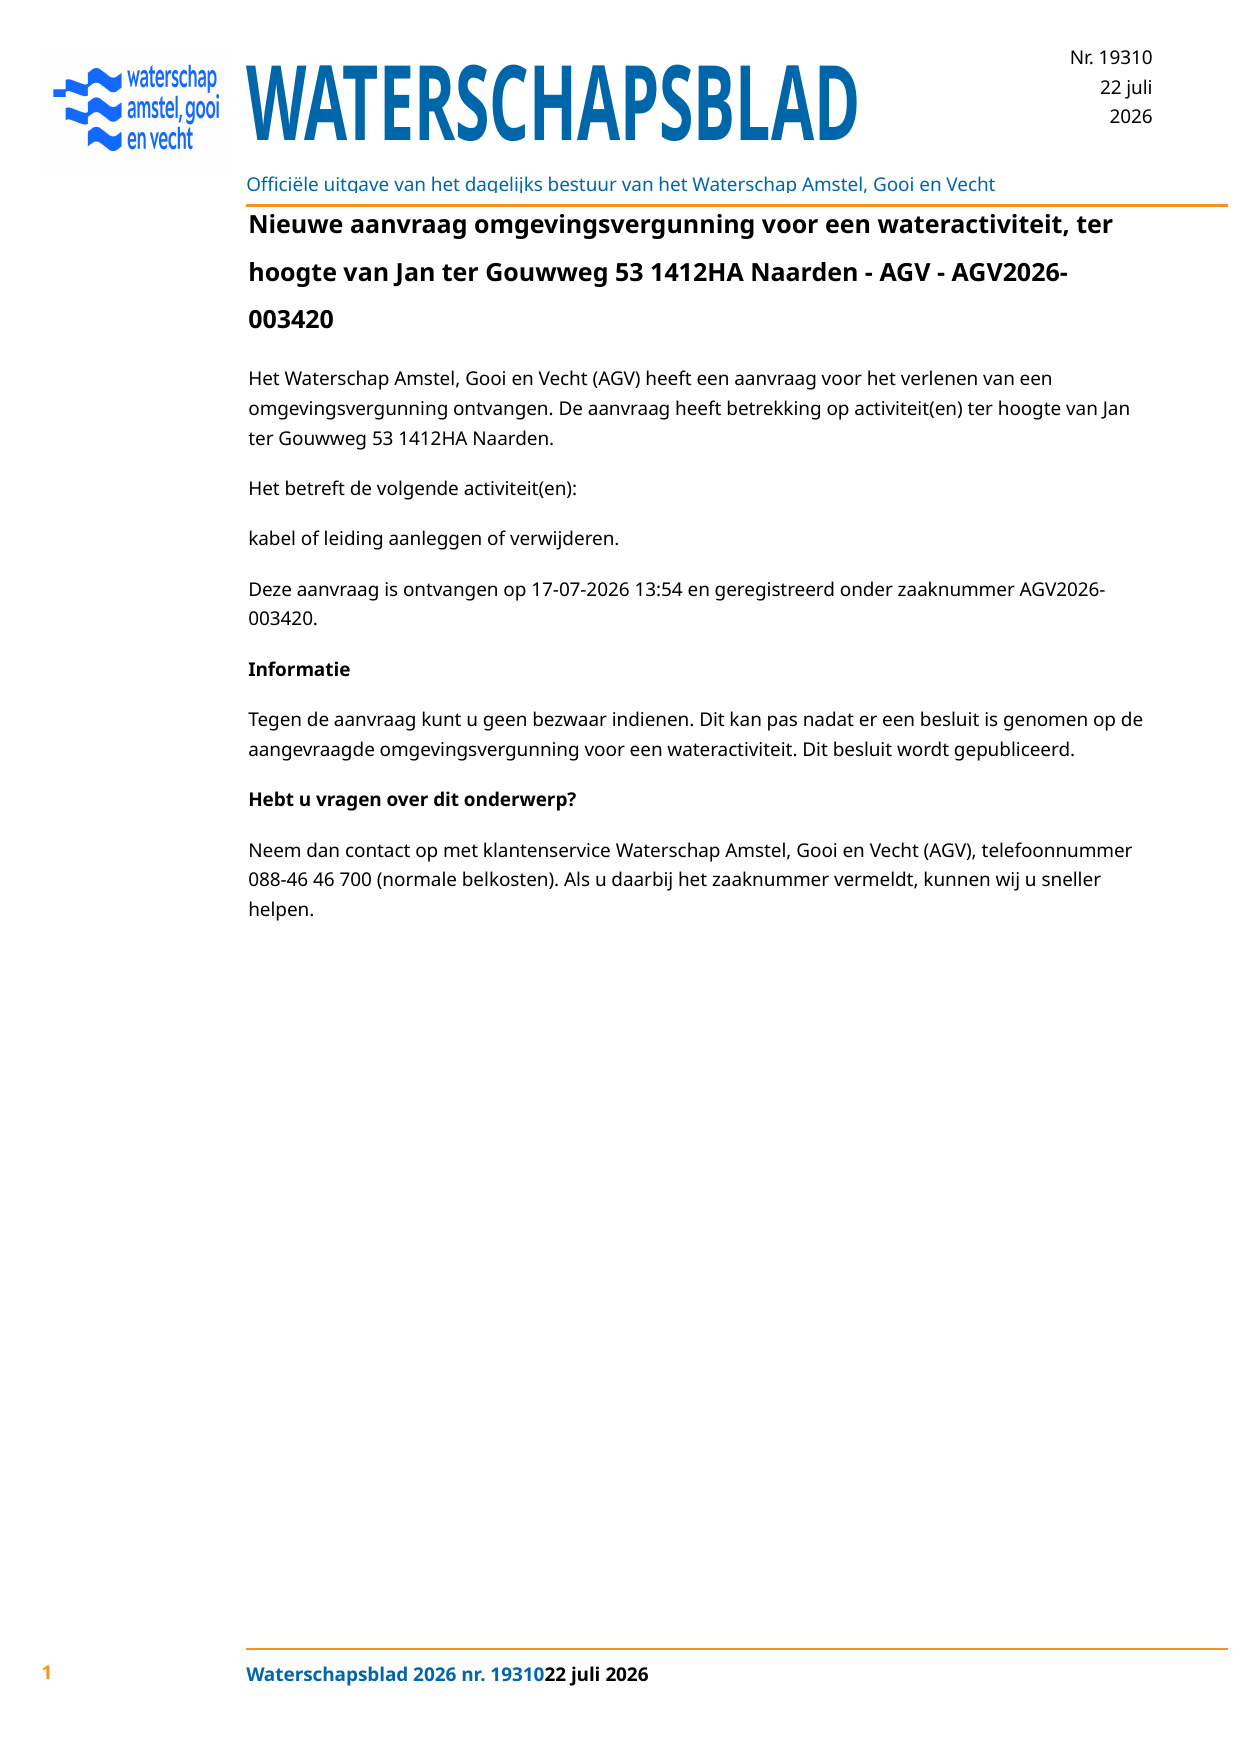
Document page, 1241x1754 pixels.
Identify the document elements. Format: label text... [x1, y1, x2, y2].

text Tegen de aanvraag kunt u geen bezwaar indienen. Dit kan pas nadat er een besluit is genomen op de aangevraagde omgevingsvergunning voor een wateractiviteit. Dit besluit wordt gepubliceerd. [248, 706, 1152, 762]
text Hebt u vragen over dit onderwerp? [248, 786, 1152, 812]
text Deze aanvraag is ontvangen op 17-07-2026 13:54 en geregistreerd onder zaaknummer AGV2026-003420. [248, 576, 1152, 631]
text Het betreft de volgende activiteit(en): [248, 475, 1152, 501]
text Het Waterschap Amstel, Gooi en Vecht (AGV) heeft een aanvraag voor het verlenen van een omgevingsvergunning ontvangen. De aanvraag heeft betrekking op activiteit(en) ter hoogte van Jan ter Gouwweg 53 1412HA Naarden. [248, 366, 1152, 450]
text Neem dan contact op met klantenservice Waterschap Amstel, Gooi en Vecht (AGV), telefoonnummer 088-46 46 700 (normale belkosten). Als u daarbij het zaaknummer vermeldt, kunnen wij u sneller helpen. [248, 837, 1152, 922]
text Nieuwe aanvraag omgevingsvergunning voor een wateractiviteit, ter hoogte van Jan ter Gouwweg 53 1412HA Naarden - AGV - AGV2026-003420 [248, 207, 1152, 336]
text Informatie [248, 656, 1152, 682]
picture [41, 47, 231, 172]
text kabel of leiding aanleggen of verwijderen. [248, 526, 1152, 551]
